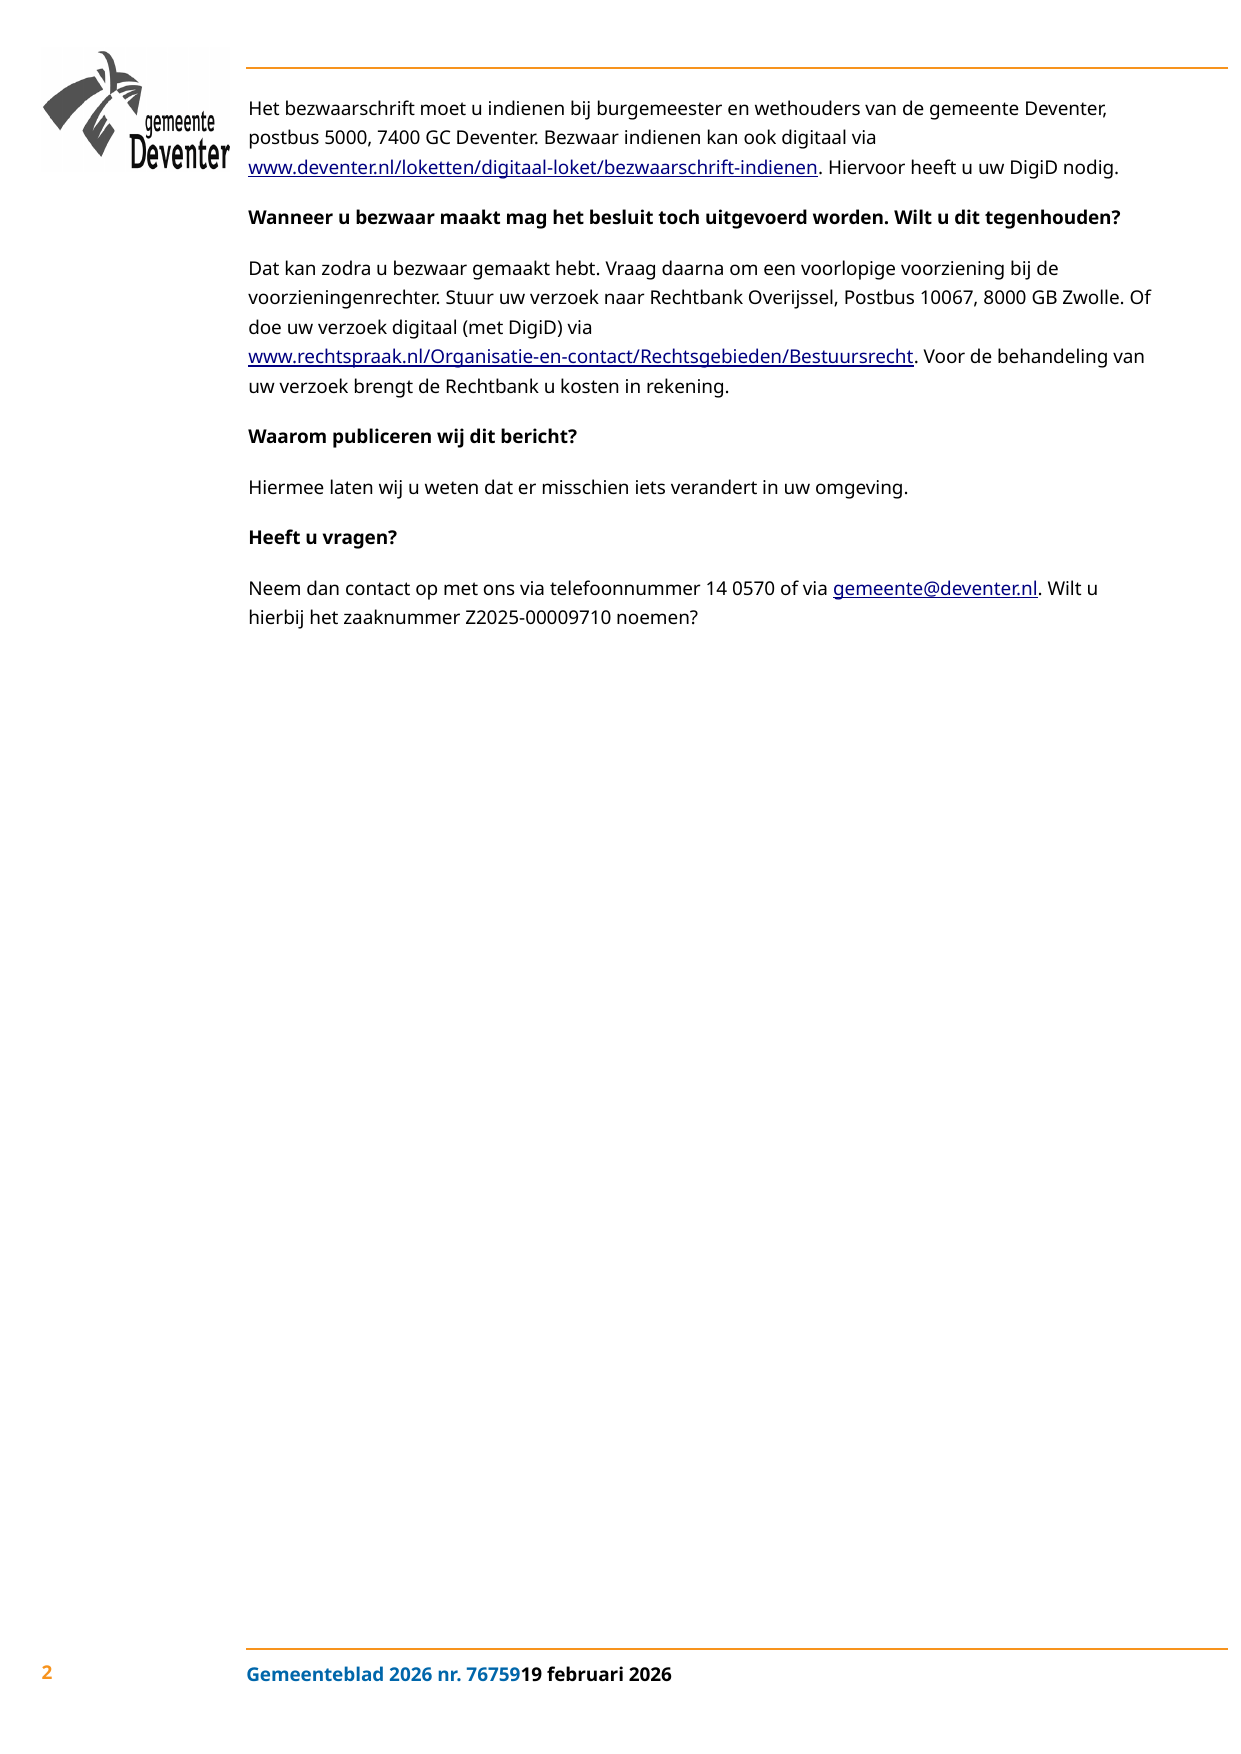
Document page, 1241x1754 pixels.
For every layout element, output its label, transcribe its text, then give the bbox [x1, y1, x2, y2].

text Neem dan contact op met ons via telefoonnummer 14 0570 of via gemeente@deventer.nl. Wilt u hierbij het zaaknummer Z2025-00009710 noemen? [248, 575, 1152, 630]
text Heeft u vragen? [248, 524, 1152, 550]
text Waarom publiceren wij dit bericht? [248, 423, 1152, 449]
text Dat kan zodra u bezwaar gemaakt hebt. Vraag daarna om een voorlopige voorziening bij de voorzieningenrechter. Stuur uw verzoek naar Rechtbank Overijssel, Postbus 10067, 8000 GB Zwolle. Of doe uw verzoek digitaal (met DigiD) via www.rechtspraak.nl/Organisatie-en-contact/Rechtsgebieden/Bestuursrecht. Voor de behandeling van uw verzoek brengt de Rechtbank u kosten in rekening. [248, 255, 1152, 399]
text Wanneer u bezwaar maakt mag het besluit toch uitgevoerd worden. Wilt u dit tegenhouden? [248, 204, 1152, 230]
picture [41, 47, 231, 172]
text Hiermee laten wij u weten dat er misschien iets verandert in uw omgeving. [248, 474, 1152, 500]
text Het bezwaarschrift moet u indienen bij burgemeester en wethouders van de gemeente Deventer, postbus 5000, 7400 GC Deventer. Bezwaar indienen kan ook digitaal via www.deventer.nl/loketten/digitaal-loket/bezwaarschrift-indienen. Hiervoor heeft u uw DigiD nodig. [248, 95, 1152, 180]
